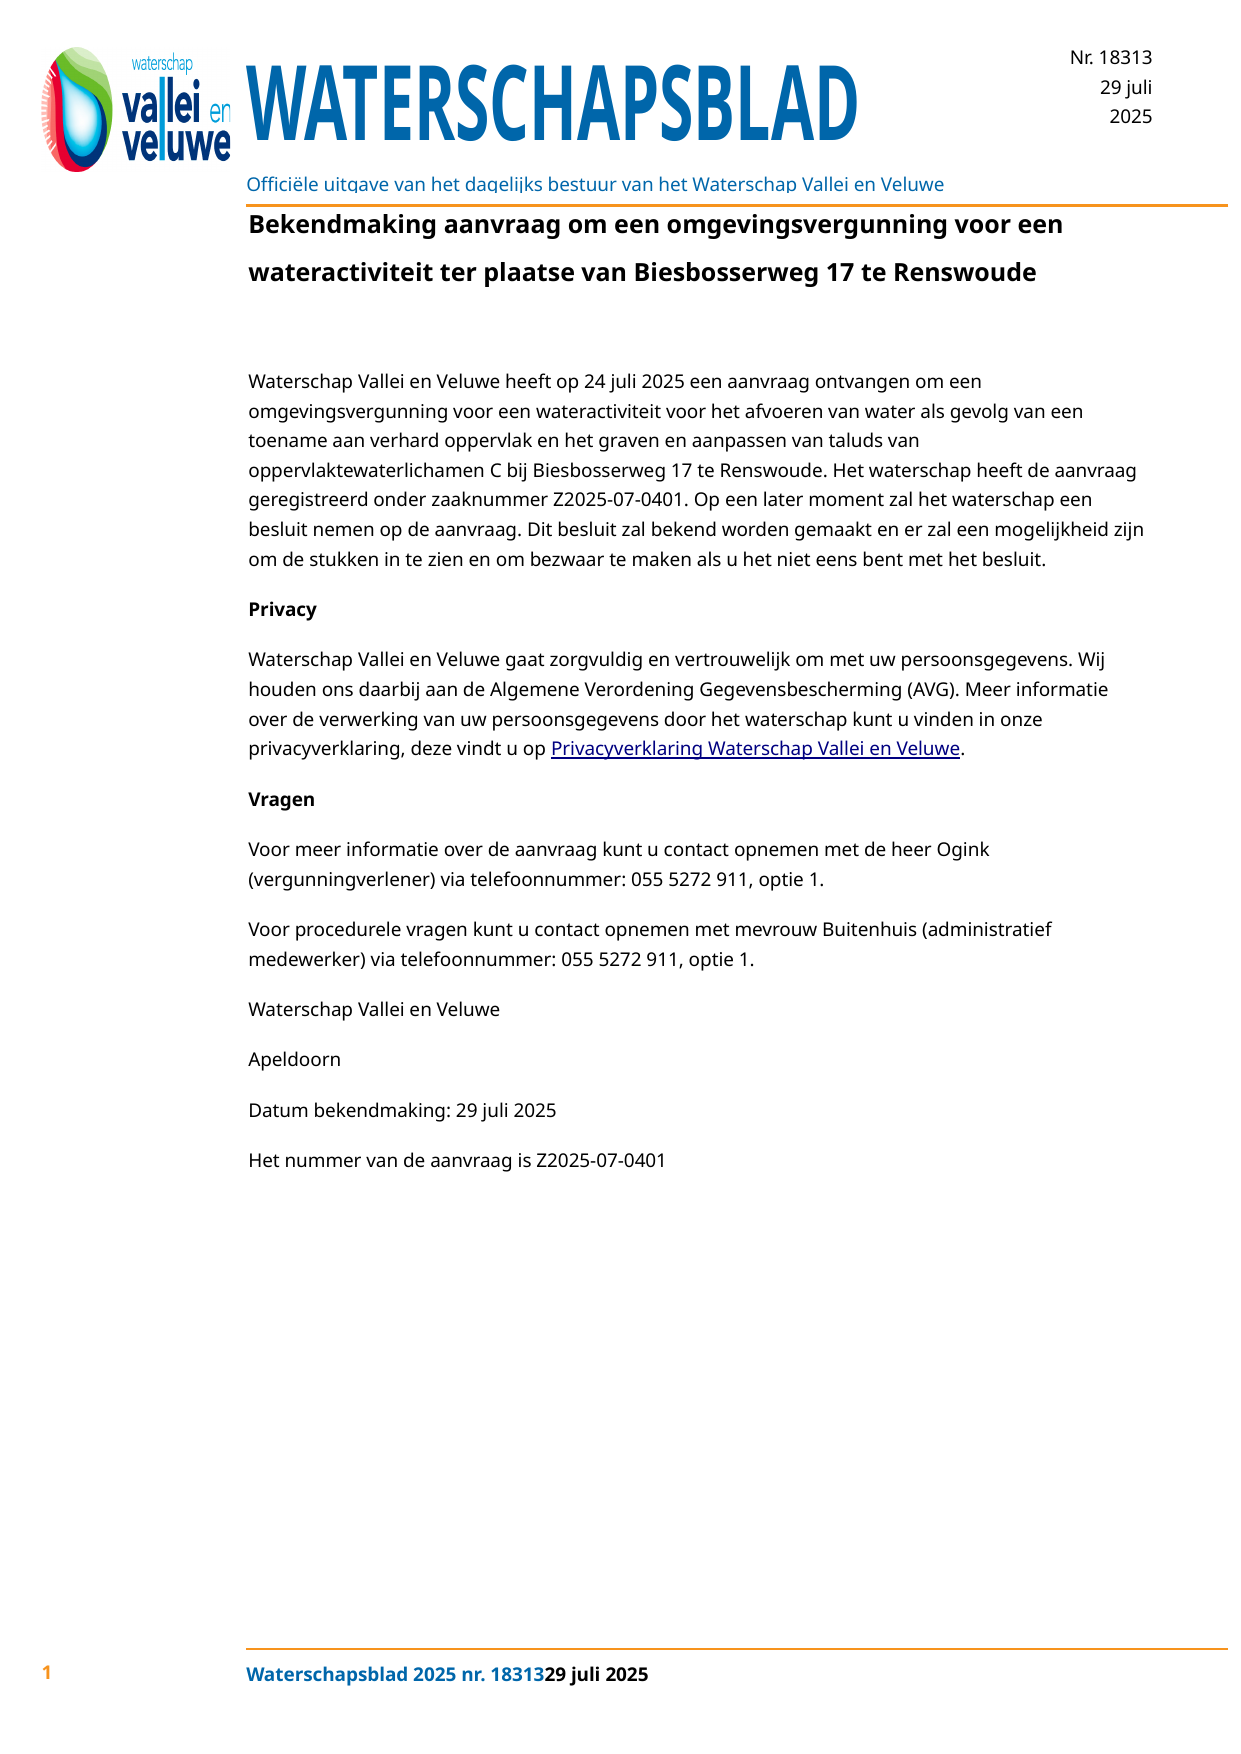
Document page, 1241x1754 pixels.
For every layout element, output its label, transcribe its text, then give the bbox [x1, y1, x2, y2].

text Datum bekendmaking: 29 juli 2025 [248, 1097, 1152, 1123]
text Voor procedurele vragen kunt u contact opnemen met mevrouw Buitenhuis (administratief medewerker) via telefoonnummer: 055 5272 911, optie 1. [248, 916, 1152, 972]
text Het nummer van de aanvraag is Z2025-07-0401 [248, 1147, 1152, 1173]
text Waterschap Vallei en Veluwe [248, 996, 1152, 1022]
text Apeldoorn [248, 1047, 1152, 1072]
picture [41, 47, 231, 172]
text Waterschap Vallei en Veluwe heeft op 24 juli 2025 een aanvraag ontvangen om een omgevingsvergunning voor een wateractiviteit voor het afvoeren van water als gevolg van een toename aan verhard oppervlak en het graven en aanpassen van taluds van oppervlaktewaterlichamen C bij Biesbosserweg 17 te Renswoude. Het waterschap heeft de aanvraag geregistreerd onder zaaknummer Z2025-07-0401. Op een later moment zal het waterschap een besluit nemen op de aanvraag. Dit besluit zal bekend worden gemaakt en er zal een mogelijkheid zijn om de stukken in te zien en om bezwaar te maken als u het niet eens bent met het besluit. [248, 368, 1152, 572]
text Bekendmaking aanvraag om een omgevingsvergunning voor een wateractiviteit ter plaatse van Biesbosserweg 17 te Renswoude [248, 207, 1152, 288]
text Voor meer informatie over de aanvraag kunt u contact opnemen met de heer Ogink (vergunningverlener) via telefoonnummer: 055 5272 911, optie 1. [248, 836, 1152, 892]
text Waterschap Vallei en Veluwe gaat zorgvuldig en vertrouwelijk om met uw persoonsgegevens. Wij houden ons daarbij aan de Algemene Verordening Gegevensbescherming (AVG). Meer informatie over de verwerking van uw persoonsgegevens door het waterschap kunt u vinden in onze privacyverklaring, deze vindt u op Privacyverklaring Waterschap Vallei en Veluwe. [248, 647, 1152, 761]
text Vragen [248, 786, 1152, 812]
text Privacy [248, 596, 1152, 622]
